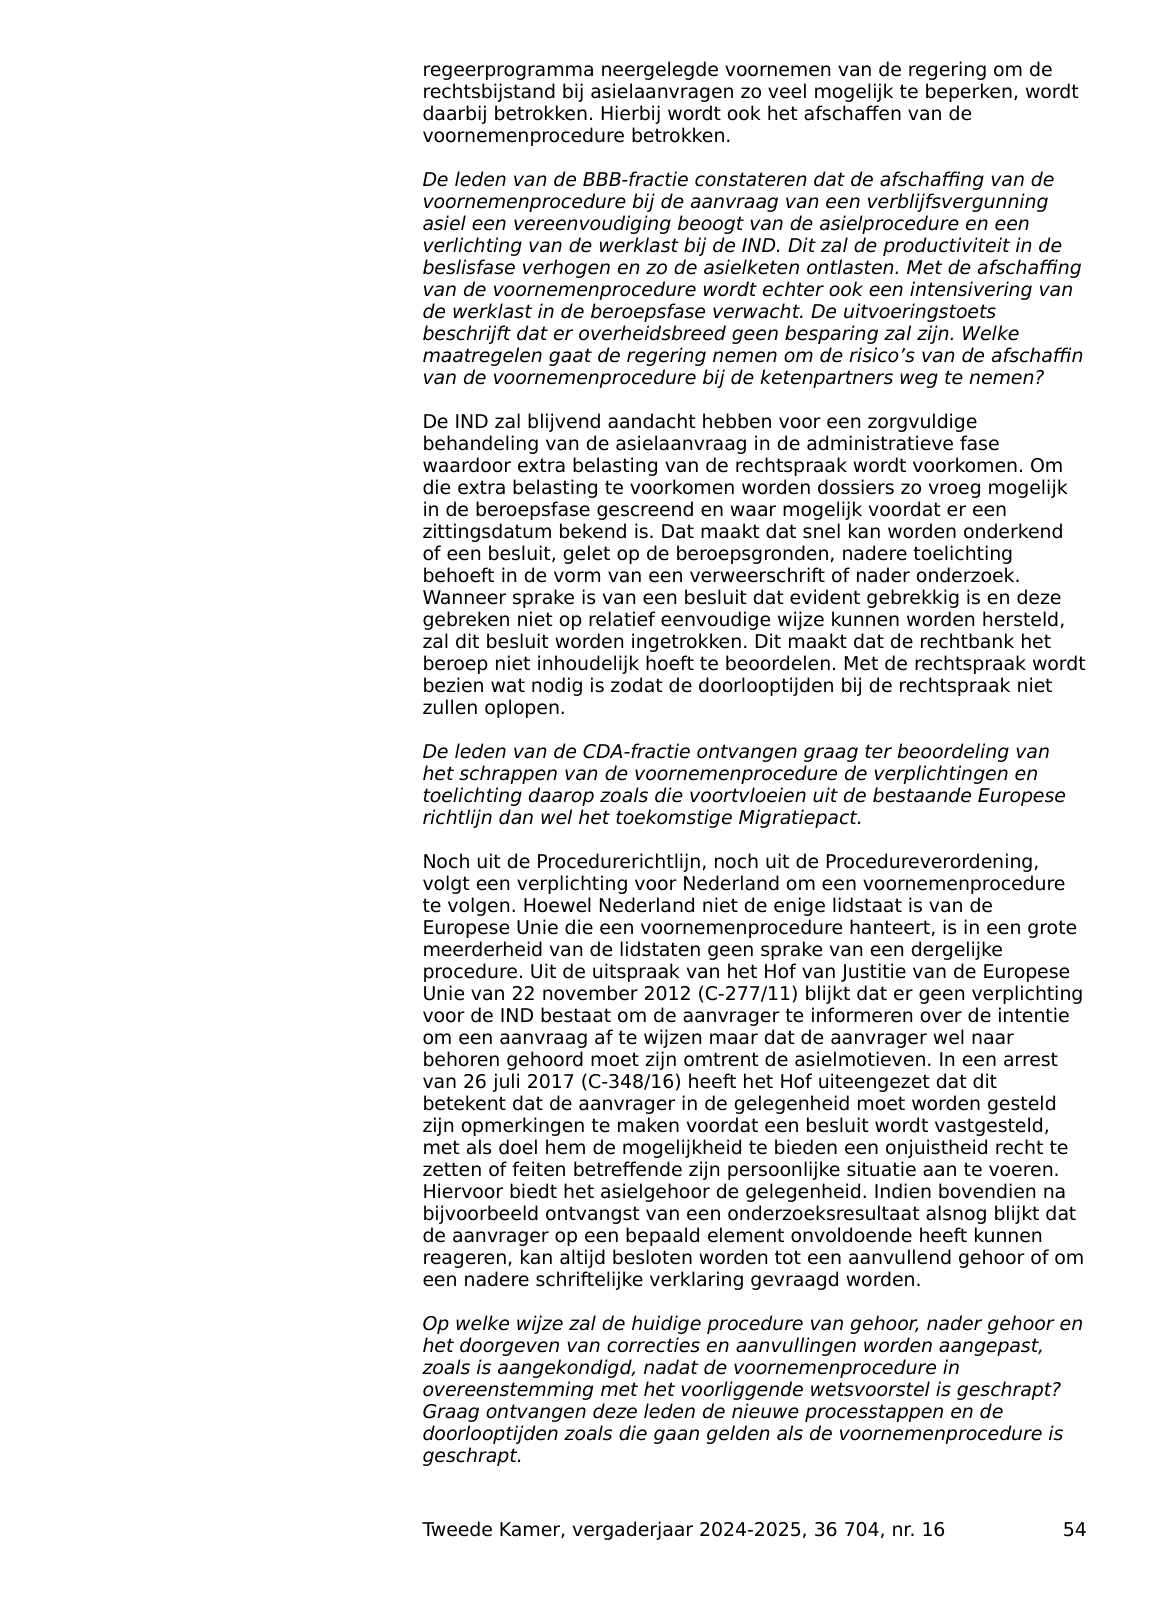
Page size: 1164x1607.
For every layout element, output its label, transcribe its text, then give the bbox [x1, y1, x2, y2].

text De leden van de CDA-fractie ontvangen graag ter beoordeling van het schrappen van de voornemenprocedure de verplichtingen en toelichting daarop zoals die voortvloeien uit de bestaande Europese richtlijn dan wel het toekomstige Migratiepact. [422, 741, 1087, 829]
text De IND zal blijvend aandacht hebben voor een zorgvuldige behandeling van de asielaanvraag in de administratieve fase waardoor extra belasting van de rechtspraak wordt voorkomen. Om die extra belasting te voorkomen worden dossiers zo vroeg mogelijk in de beroepsfase gescreend en waar mogelijk voordat er een zittingsdatum bekend is. Dat maakt dat snel kan worden onderkend of een besluit, gelet op de beroepsgronden, nadere toelichting behoeft in de vorm van een verweerschrift of nader onderzoek. Wanneer sprake is van een besluit dat evident gebrekkig is en deze gebreken niet op relatief eenvoudige wijze kunnen worden hersteld, zal dit besluit worden ingetrokken. Dit maakt dat de rechtbank het beroep niet inhoudelijk hoeft te beoordelen. Met de rechtspraak wordt bezien wat nodig is zodat de doorlooptijden bij de rechtspraak niet zullen oplopen. [422, 411, 1087, 719]
text De leden van de BBB-fractie constateren dat de afschaffing van de voornemenprocedure bij de aanvraag van een verblijfsvergunning asiel een vereenvoudiging beoogt van de asielprocedure en een verlichting van de werklast bij de IND. Dit zal de productiviteit in de beslisfase verhogen en zo de asielketen ontlasten. Met de afschaffing van de voornemenprocedure wordt echter ook een intensivering van de werklast in de beroepsfase verwacht. De uitvoeringstoets beschrijft dat er overheidsbreed geen besparing zal zijn. Welke maatregelen gaat de regering nemen om de risico’s van de afschaffin van de voornemenprocedure bij de ketenpartners weg te nemen? [422, 169, 1087, 389]
text Noch uit de Procedurerichtlijn, noch uit de Procedureverordening, volgt een verplichting voor Nederland om een voornemenprocedure te volgen. Hoewel Nederland niet de enige lidstaat is van de Europese Unie die een voornemenprocedure hanteert, is in een grote meerderheid van de lidstaten geen sprake van een dergelijke procedure. Uit de uitspraak van het Hof van Justitie van de Europese Unie van 22 november 2012 (C-277/11) blijkt dat er geen verplichting voor de IND bestaat om de aanvrager te informeren over de intentie om een aanvraag af te wijzen maar dat de aanvrager wel naar behoren gehoord moet zijn omtrent de asielmotieven. In een arrest van 26 juli 2017 (C-348/16) heeft het Hof uiteengezet dat dit betekent dat de aanvrager in de gelegenheid moet worden gesteld zijn opmerkingen te maken voordat een besluit wordt vastgesteld, met als doel hem de mogelijkheid te bieden een onjuistheid recht te zetten of feiten betreffende zijn persoonlijke situatie aan te voeren. Hiervoor biedt het asielgehoor de gelegenheid. Indien bovendien na bijvoorbeeld ontvangst van een onderzoeksresultaat alsnog blijkt dat de aanvrager op een bepaald element onvoldoende heeft kunnen reageren, kan altijd besloten worden tot een aanvullend gehoor of om een nadere schriftelijke verklaring gevraagd worden. [422, 851, 1087, 1291]
text regeerprogramma neergelegde voornemen van de regering om de rechtsbijstand bij asielaanvragen zo veel mogelijk te beperken, wordt daarbij betrokken. Hierbij wordt ook het afschaffen van de voornemenprocedure betrokken. [422, 59, 1087, 147]
text Op welke wijze zal de huidige procedure van gehoor, nader gehoor en het doorgeven van correcties en aanvullingen worden aangepast, zoals is aangekondigd, nadat de voornemenprocedure in overeenstemming met het voorliggende wetsvoorstel is geschrapt? Graag ontvangen deze leden de nieuwe processtappen en de doorlooptijden zoals die gaan gelden als de voornemenprocedure is geschrapt. [422, 1313, 1087, 1467]
